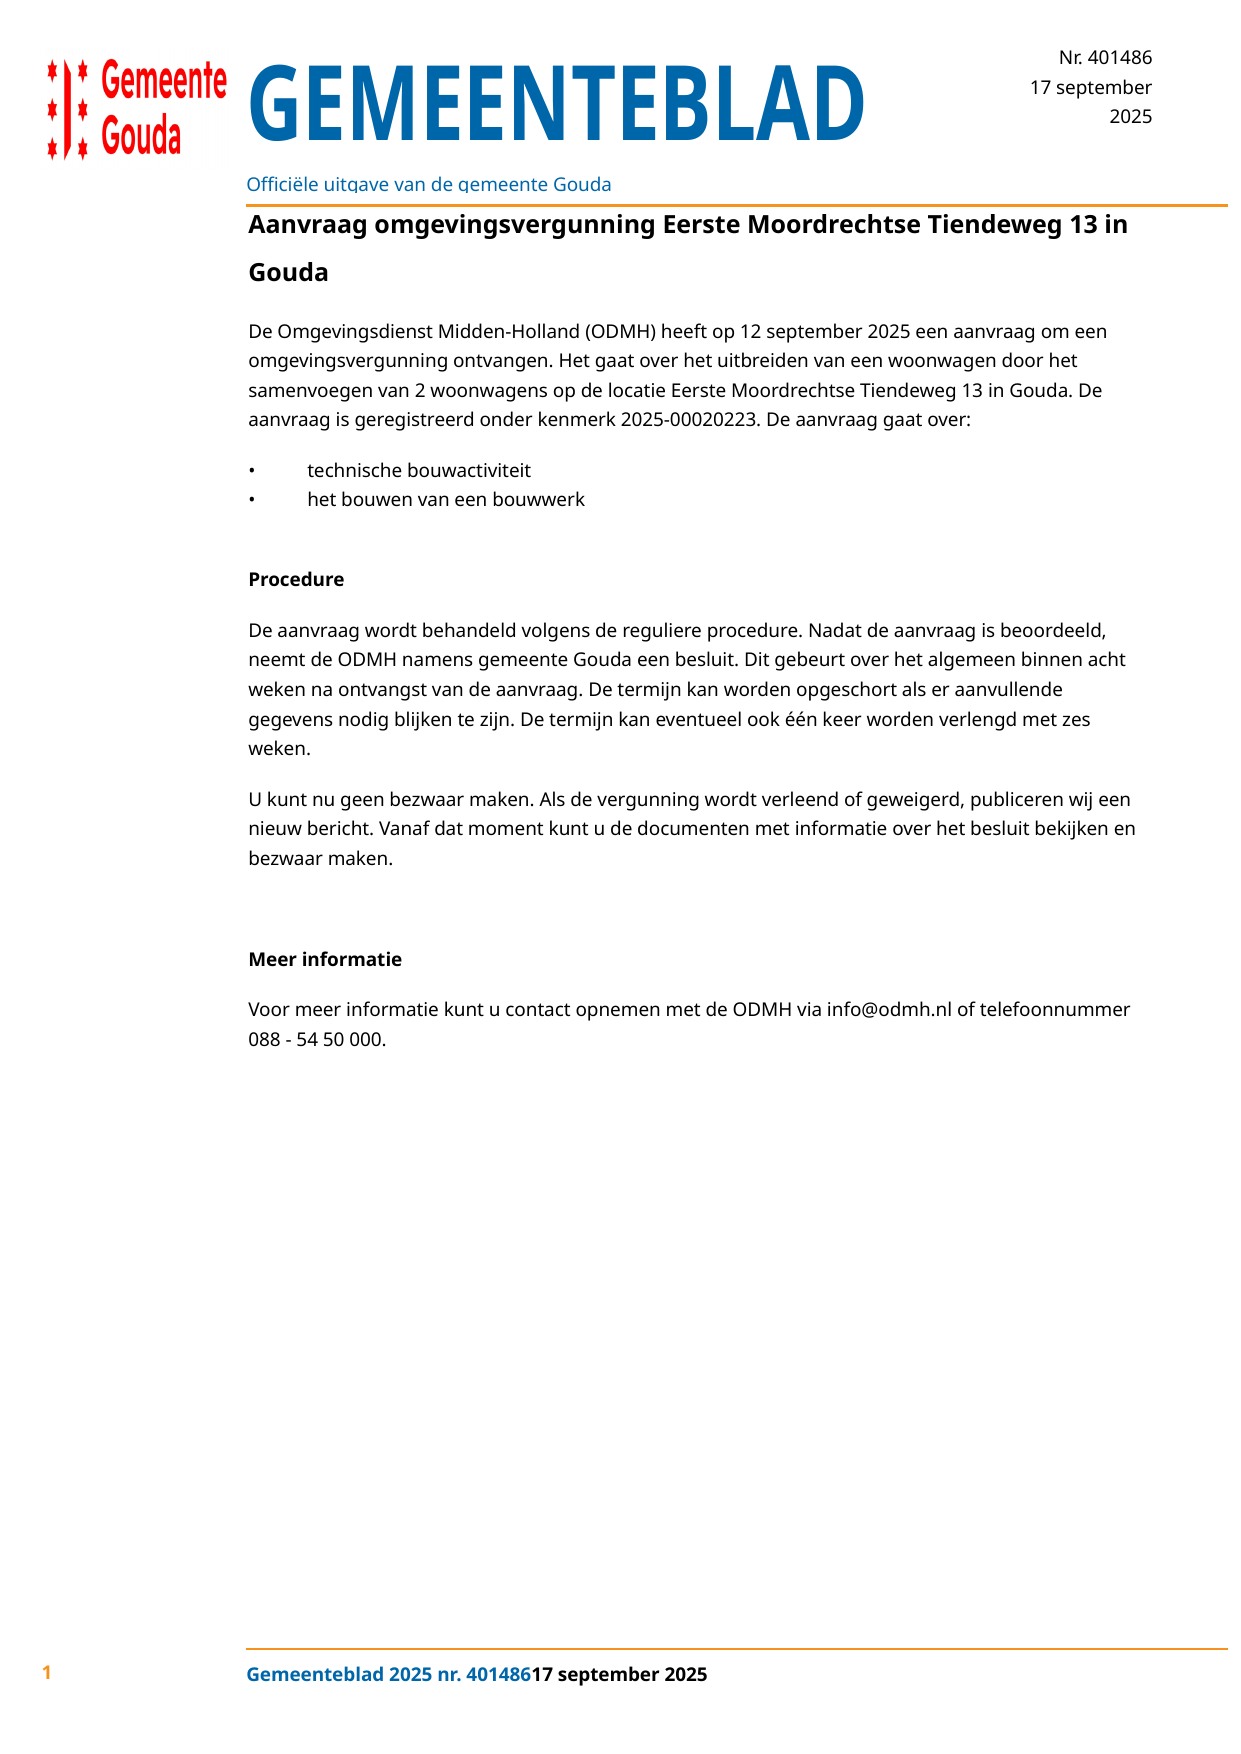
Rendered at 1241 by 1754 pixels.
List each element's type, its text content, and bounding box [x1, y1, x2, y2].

list technische bouwactiviteit [248, 457, 1152, 483]
text De Omgevingsdienst Midden-Holland (ODMH) heeft op 12 september 2025 een aanvraag om een omgevingsvergunning ontvangen. Het gaat over het uitbreiden van een woonwagen door het samenvoegen van 2 woonwagens op de locatie Eerste Moordrechtse Tiendeweg 13 in Gouda. De aanvraag is geregistreerd onder kenmerk 2025-00020223. De aanvraag gaat over: [248, 318, 1152, 432]
text U kunt nu geen bezwaar maken. Als de vergunning wordt verleend of geweigerd, publiceren wij een nieuw bericht. Vanaf dat moment kunt u de documenten met informatie over het besluit bekijken en bezwaar maken. [248, 786, 1152, 871]
text Aanvraag omgevingsvergunning Eerste Moordrechtse Tiendeweg 13 in Gouda [248, 207, 1152, 288]
text Voor meer informatie kunt u contact opnemen met de ODMH via info@odmh.nl of telefoonnummer 088 - 54 50 000. [248, 996, 1152, 1052]
text Procedure [248, 567, 1152, 592]
picture [41, 47, 231, 172]
text Meer informatie [248, 946, 1152, 972]
list het bouwen van een bouwwerk [248, 487, 1152, 512]
text De aanvraag wordt behandeld volgens de reguliere procedure. Nadat de aanvraag is beoordeeld, neemt de ODMH namens gemeente Gouda een besluit. Dit gebeurt over het algemeen binnen acht weken na ontvangst van de aanvraag. De termijn kan worden opgeschort als er aanvullende gegevens nodig blijken te zijn. De termijn kan eventueel ook één keer worden verlengd met zes weken. [248, 617, 1152, 761]
